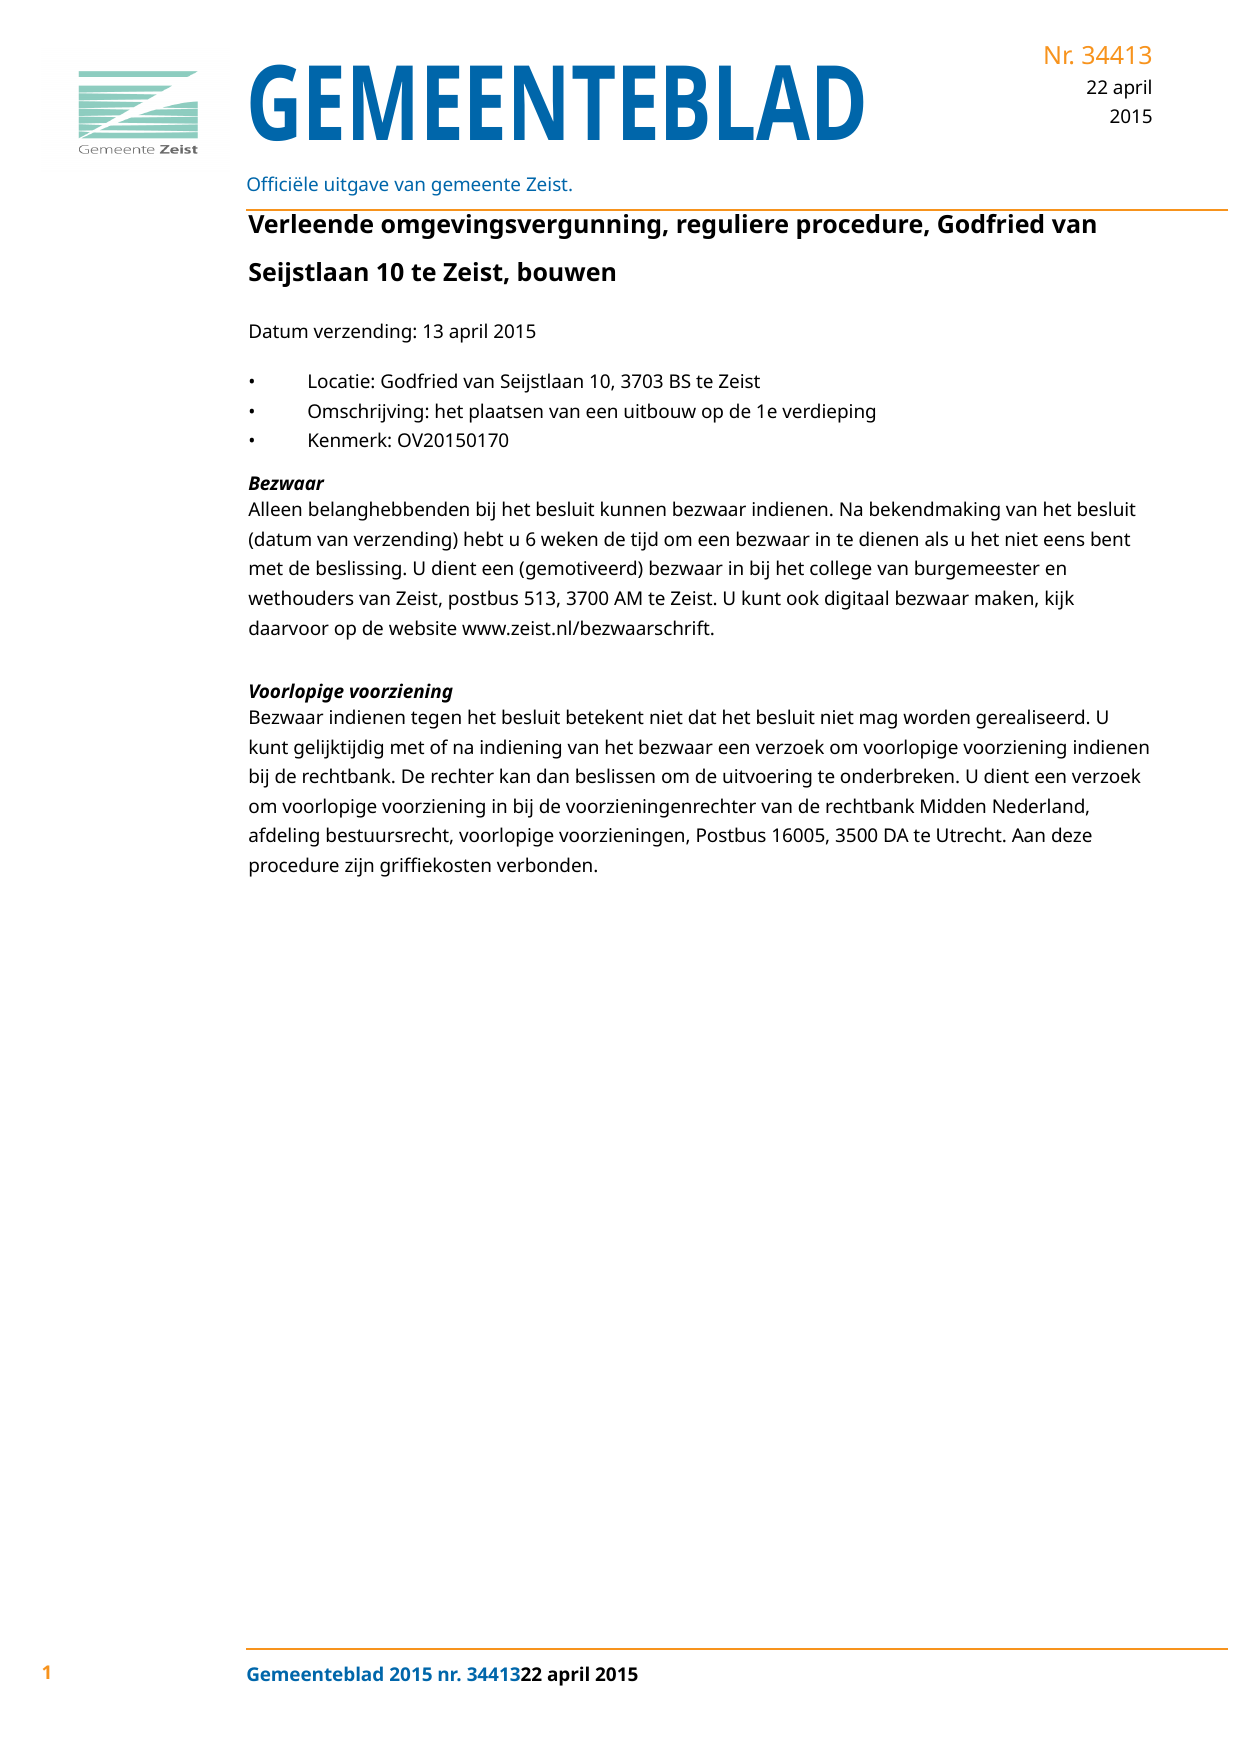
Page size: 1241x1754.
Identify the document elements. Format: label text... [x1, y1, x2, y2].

text Alleen belanghebbenden bij het besluit kunnen bezwaar indienen. Na bekendmaking van het besluit (datum van verzending) hebt u 6 weken de tijd om een bezwaar in te dienen als u het niet eens bent met de beslissing. U dient een (gemotiveerd) bezwaar in bij het college van burgemeester en wethouders van Zeist, postbus 513, 3700 AM te Zeist. U kunt ook digitaal bezwaar maken, kijk daarvoor op de website www.zeist.nl/bezwaarschrift. [248, 496, 1152, 640]
picture [41, 47, 231, 172]
text Voorlopige voorziening [248, 679, 1152, 704]
text Verleende omgevingsvergunning, reguliere procedure, Godfried van Seijstlaan 10 te Zeist, bouwen [248, 211, 1152, 288]
text Bezwaar indienen tegen het besluit betekent niet dat het besluit niet mag worden gerealiseerd. U kunt gelijktijdig met of na indiening van het bezwaar een verzoek om voorlopige voorziening indienen bij de rechtbank. De rechter kan dan beslissen om de uitvoering te onderbreken. U dient een verzoek om voorlopige voorziening in bij de voorzieningenrechter van de rechtbank Midden Nederland, afdeling bestuursrecht, voorlopige voorzieningen, Postbus 16005, 3500 DA te Utrecht. Aan deze procedure zijn griffiekosten verbonden. [248, 704, 1152, 878]
list Omschrijving: het plaatsen van een uitbouw op de 1e verdieping [248, 398, 1152, 424]
list Kenmerk: OV20150170 [248, 427, 1152, 453]
text Datum verzending: 13 april 2015 [248, 318, 1152, 344]
list Locatie: Godfried van Seijstlaan 10, 3703 BS te Zeist [248, 368, 1152, 394]
text Bezwaar [248, 471, 1152, 496]
